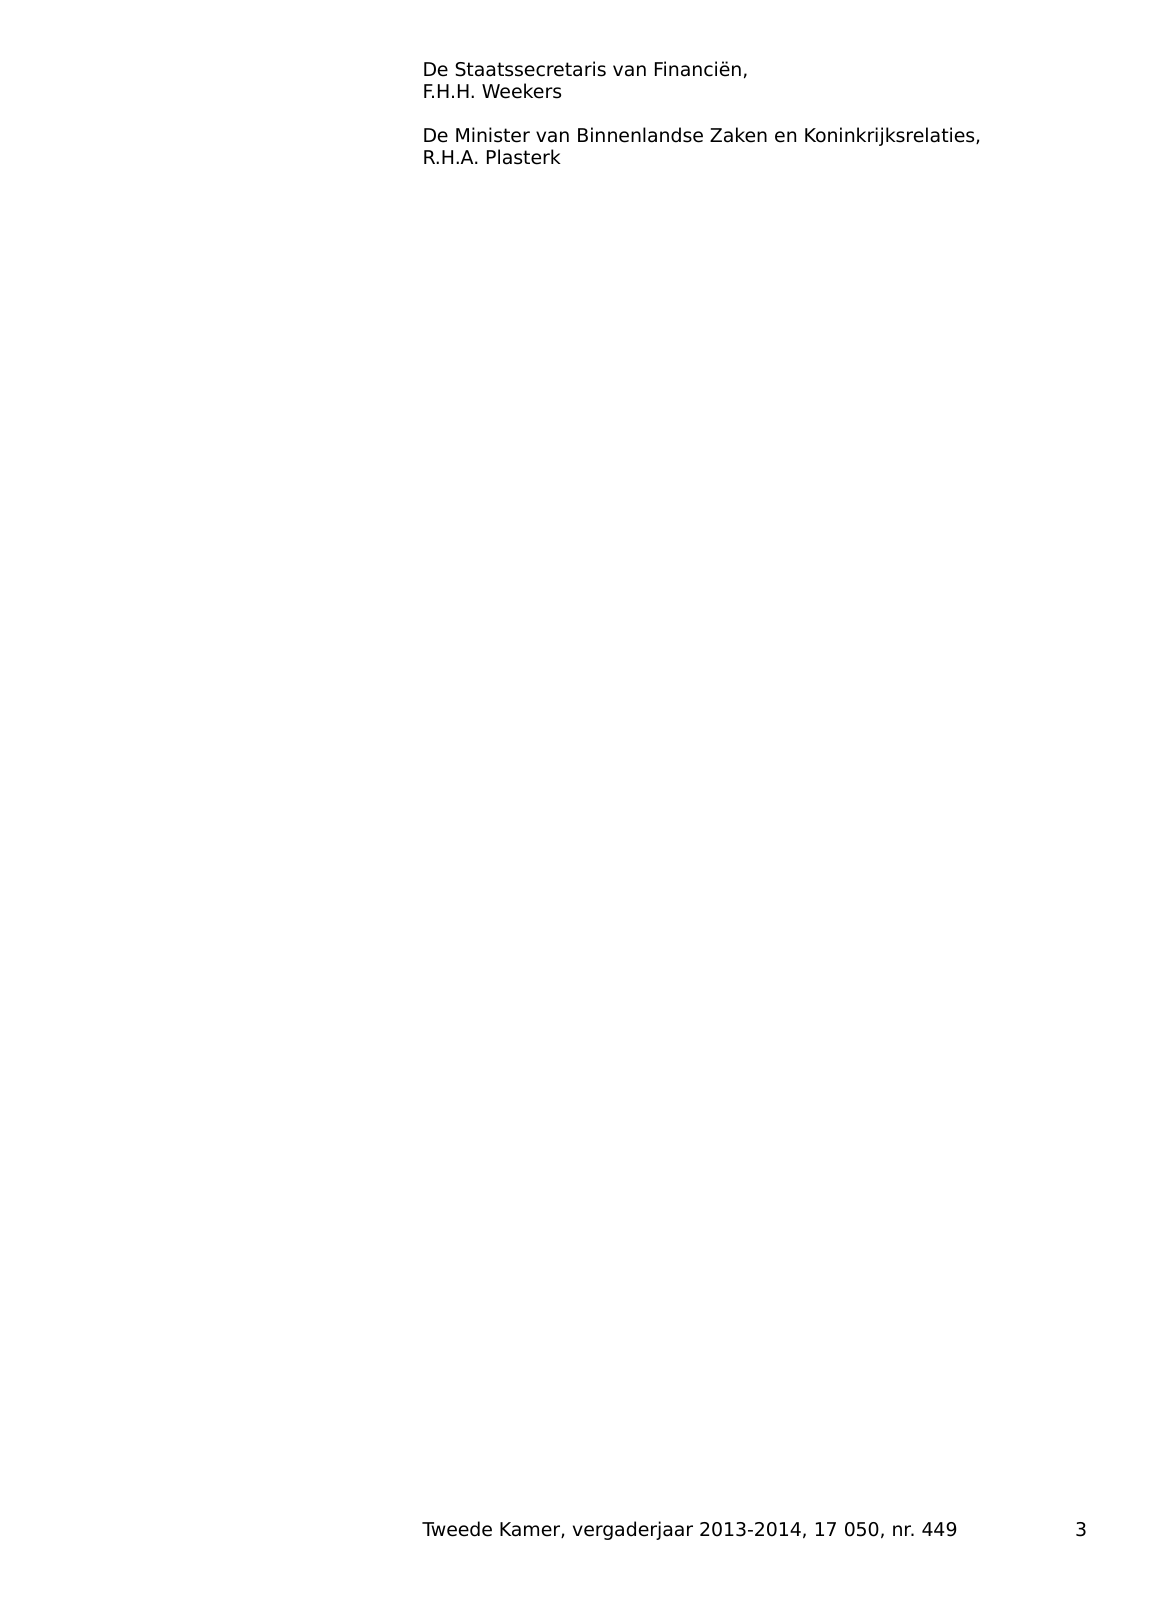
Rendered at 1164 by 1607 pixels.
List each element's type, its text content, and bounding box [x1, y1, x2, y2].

text De Staatssecretaris van Financiën, F.H.H. Weekers [422, 59, 1087, 103]
text De Minister van Binnenlandse Zaken en Koninkrijksrelaties, R.H.A. Plasterk [422, 125, 1087, 169]
